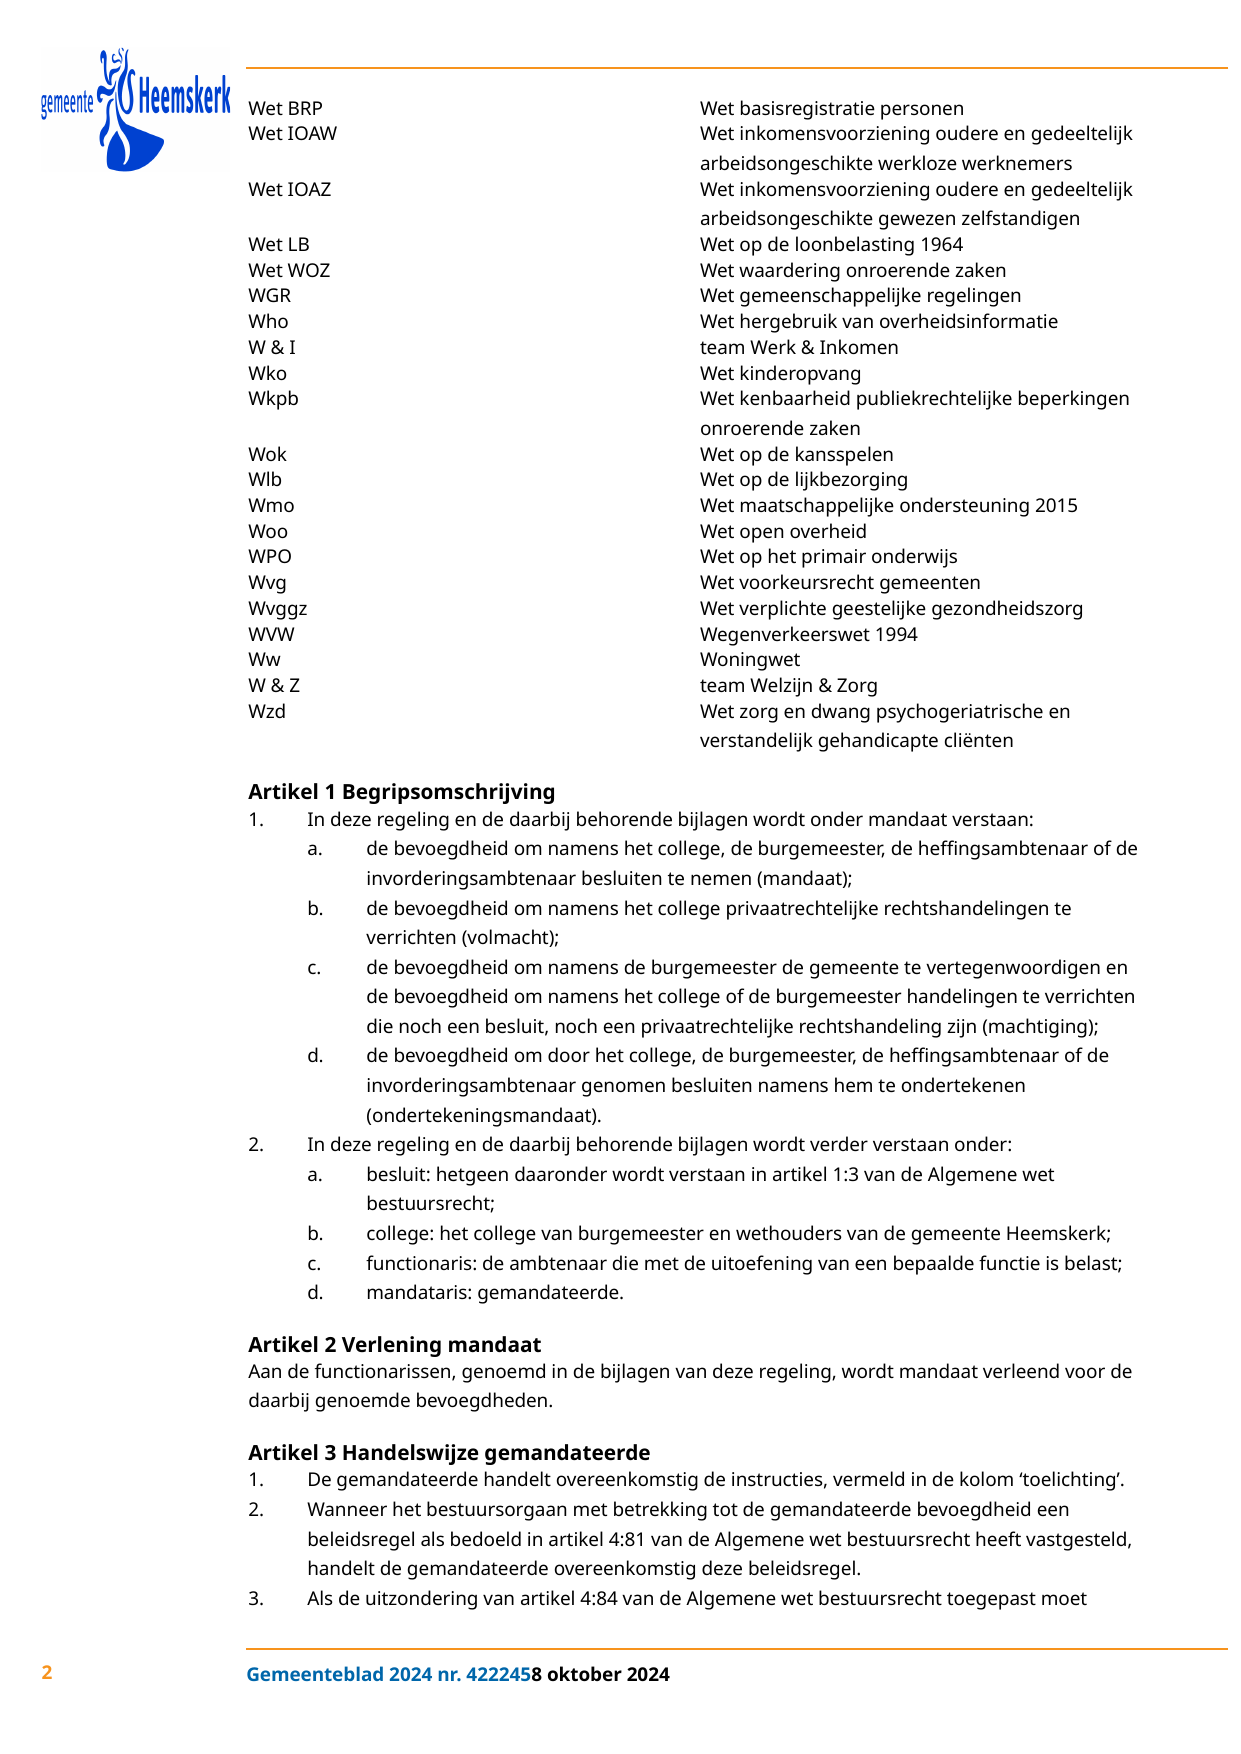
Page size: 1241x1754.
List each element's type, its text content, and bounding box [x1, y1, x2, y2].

table_cell Wko [248, 360, 700, 386]
table_cell Wet hergebruik van overheidsinformatie [700, 308, 1152, 334]
table_cell Wet inkomensvoorziening oudere en gedeeltelijk arbeidsongeschikte werkloze werknemers [700, 121, 1152, 176]
table_cell Woo [248, 518, 700, 544]
text Artikel 2 Verlening mandaat [248, 1330, 1152, 1358]
table_cell WVW [248, 621, 700, 647]
table_cell Wet op de lijkbezorging [700, 467, 1152, 492]
table_cell Wet open overheid [700, 518, 1152, 544]
list de bevoegdheid om namens het college privaatrechtelijke rechtshandelingen te verrichten (volmacht); [307, 895, 1152, 950]
list de bevoegdheid om namens het college, de burgemeester, de heffingsambtenaar of de invorderingsambtenaar besluiten te nemen (mandaat); [307, 836, 1152, 891]
picture [41, 47, 231, 172]
table_cell Wet zorg en dwang psychogeriatrische en verstandelijk gehandicapte cliënten [700, 698, 1152, 753]
list college: het college van burgemeester en wethouders van de gemeente Heemskerk; [307, 1220, 1152, 1246]
table_cell Wet waardering onroerende zaken [700, 257, 1152, 283]
table_cell Wzd [248, 698, 700, 753]
table_cell Wet inkomensvoorziening oudere en gedeeltelijk arbeidsongeschikte gewezen zelfstandigen [700, 176, 1152, 231]
table_cell Wet WOZ [248, 257, 700, 283]
table_cell WPO [248, 544, 700, 569]
table_cell Wok [248, 441, 700, 467]
table_cell Wet op de loonbelasting 1964 [700, 231, 1152, 257]
text Aan de functionarissen, genoemd in de bijlagen van deze regeling, wordt mandaat verleend voor de daarbij genoemde bevoegdheden. [248, 1358, 1152, 1413]
table_cell Wegenverkeerswet 1994 [700, 621, 1152, 647]
table_cell Who [248, 308, 700, 334]
table_cell Wet verplichte geestelijke gezondheidszorg [700, 595, 1152, 621]
table_cell WGR [248, 283, 700, 308]
table_cell W & Z [248, 673, 700, 698]
table_cell Wvg [248, 570, 700, 595]
table_cell Wet kenbaarheid publiekrechtelijke beperkingen onroerende zaken [700, 386, 1152, 441]
table_cell Wet IOAW [248, 121, 700, 176]
table_cell Wmo [248, 492, 700, 518]
list de bevoegdheid om door het college, de burgemeester, de heffingsambtenaar of de invorderingsambtenaar genomen besluiten namens hem te ondertekenen (ondertekeningsmandaat). [307, 1043, 1152, 1127]
list functionaris: de ambtenaar die met de uitoefening van een bepaalde functie is belast; [307, 1250, 1152, 1275]
table_cell Wet op het primair onderwijs [700, 544, 1152, 569]
table_cell Wvggz [248, 595, 700, 621]
table_cell Wet IOAZ [248, 176, 700, 231]
list Wanneer het bestuursorgaan met betrekking tot de gemandateerde bevoegdheid een beleidsregel als bedoeld in artikel 4:81 van de Algemene wet bestuursrecht heeft vastgesteld, handelt de gemandateerde overeenkomstig deze beleidsregel. [248, 1496, 1152, 1581]
table_cell W & I [248, 334, 700, 360]
table_cell Wet LB [248, 231, 700, 257]
list In deze regeling en de daarbij behorende bijlagen wordt verder verstaan onder: [248, 1131, 1152, 1157]
table_cell Woningwet [700, 647, 1152, 672]
list mandataris: gemandateerde. [307, 1279, 1152, 1305]
list Als de uitzondering van artikel 4:84 van de Algemene wet bestuursrecht toegepast moet [248, 1585, 1152, 1611]
table_cell Wlb [248, 467, 700, 492]
table_cell Ww [248, 647, 700, 672]
table_cell Wkpb [248, 386, 700, 441]
table_cell Wet gemeenschappelijke regelingen [700, 283, 1152, 308]
list besluit: hetgeen daaronder wordt verstaan in artikel 1:3 van de Algemene wet bestuursrecht; [307, 1161, 1152, 1216]
list In deze regeling en de daarbij behorende bijlagen wordt onder mandaat verstaan: [248, 806, 1152, 832]
list de bevoegdheid om namens de burgemeester de gemeente te vertegenwoordigen en de bevoegdheid om namens het college of de burgemeester handelingen te verrichten die noch een besluit, noch een privaatrechtelijke rechtshandeling zijn (machtiging); [307, 954, 1152, 1039]
list De gemandateerde handelt overeenkomstig de instructies, vermeld in de kolom ‘toelichting’. [248, 1467, 1152, 1492]
table_cell Wet basisregistratie personen [700, 95, 1152, 121]
table_cell team Werk & Inkomen [700, 334, 1152, 360]
text Artikel 3 Handelswijze gemandateerde [248, 1438, 1152, 1467]
table_cell Wet op de kansspelen [700, 441, 1152, 467]
table_cell team Welzijn & Zorg [700, 673, 1152, 698]
table_cell Wet voorkeursrecht gemeenten [700, 570, 1152, 595]
text Artikel 1 Begripsomschrijving [248, 777, 1152, 806]
table_cell Wet BRP [248, 95, 700, 121]
table_cell Wet maatschappelijke ondersteuning 2015 [700, 492, 1152, 518]
table_cell Wet kinderopvang [700, 360, 1152, 386]
